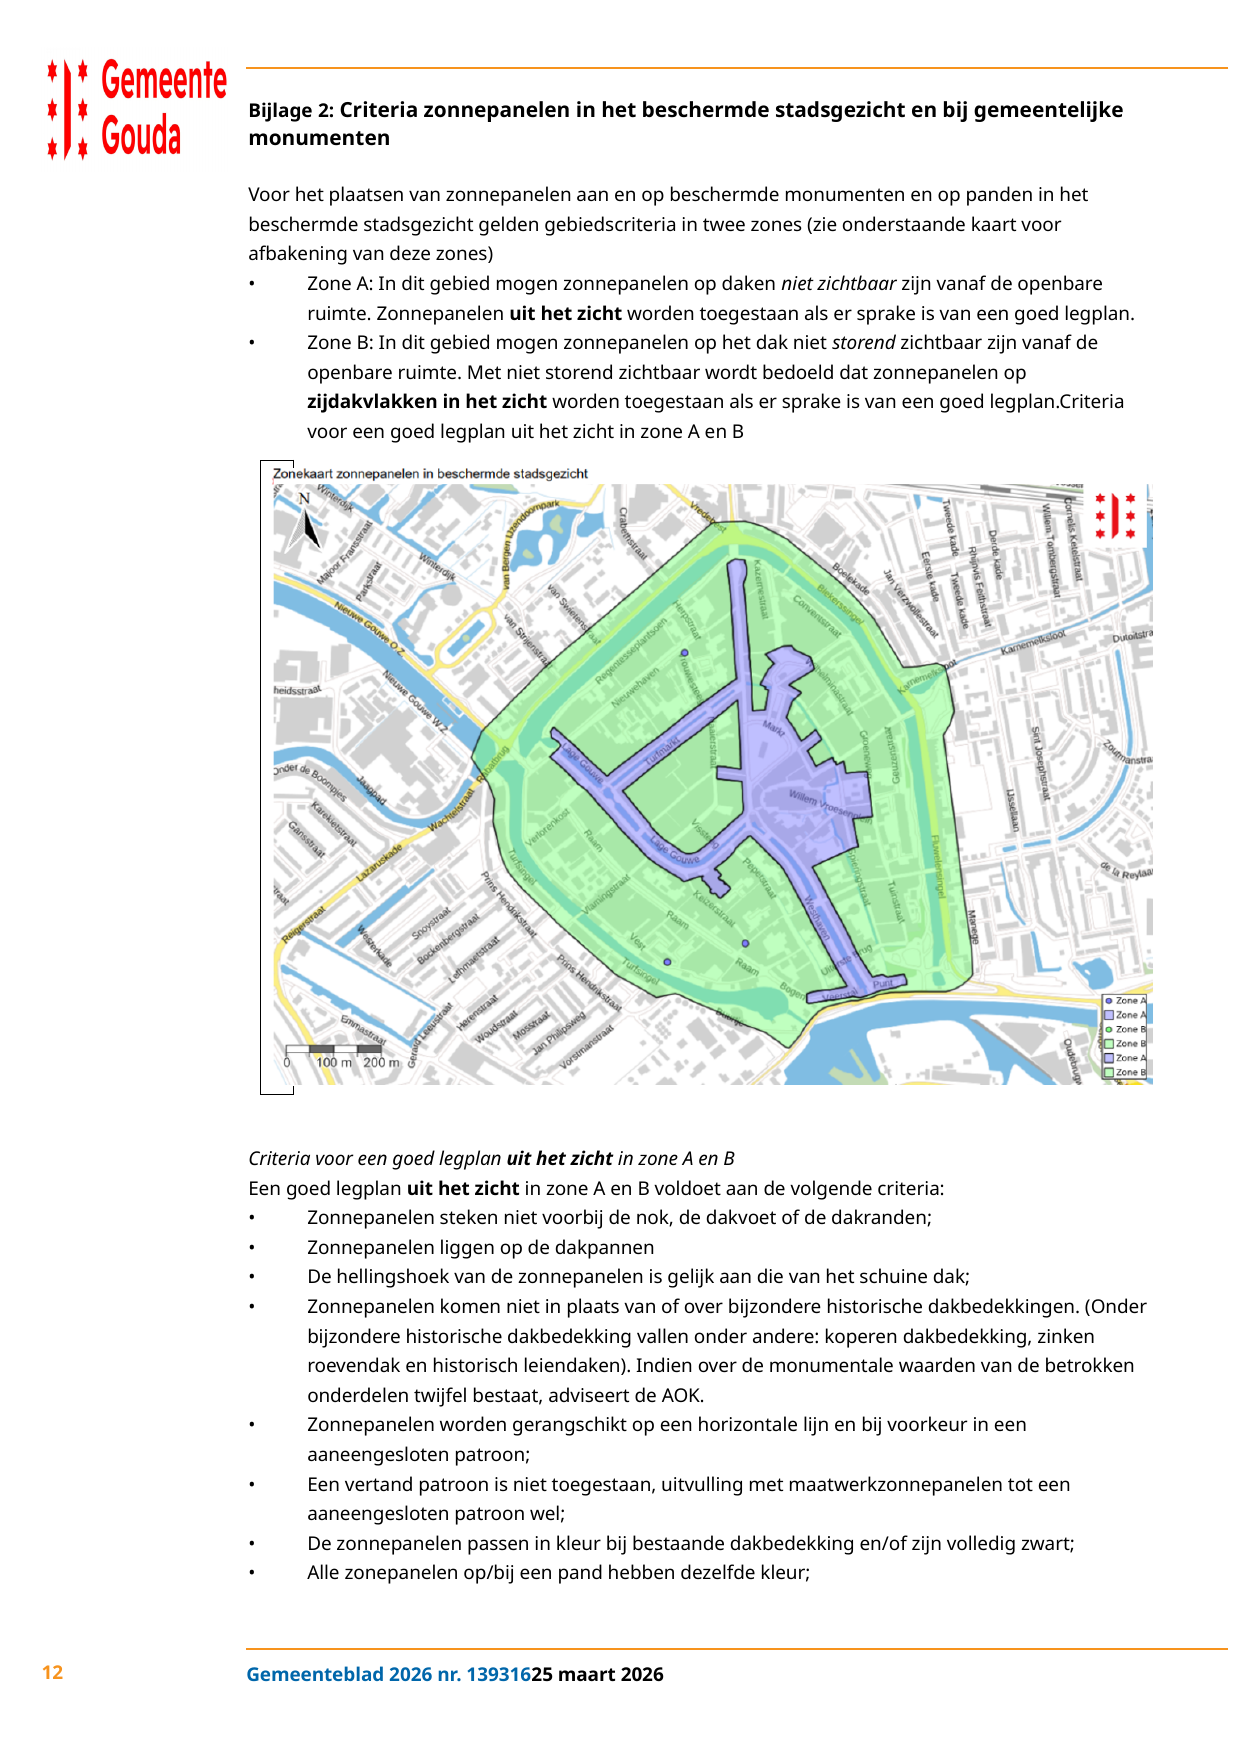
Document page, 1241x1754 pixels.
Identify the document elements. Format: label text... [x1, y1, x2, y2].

list Alle zonepanelen op/bij een pand hebben dezelfde kleur; [248, 1559, 1152, 1585]
list Zone A: In dit gebied mogen zonnepanelen op daken niet zichtbaar zijn vanaf de openbare ruimte. Zonnepanelen uit het zicht worden toegestaan als er sprake is van een goed legplan. [248, 270, 1152, 325]
list De hellingshoek van de zonnepanelen is gelijk aan die van het schuine dak; [248, 1264, 1152, 1289]
text Een goed legplan uit het zicht in zone A en B voldoet aan de volgende criteria: [248, 1175, 1152, 1201]
list Zonnepanelen komen niet in plaats van of over bijzondere historische dakbedekkingen. (Onder bijzondere historische dakbedekking vallen onder andere: koperen dakbedekking, zinken roevendak en historisch leiendaken). Indien over de monumentale waarden van de betrokken onderdelen twijfel bestaat, adviseert de AOK. [248, 1293, 1152, 1408]
list Zonnepanelen liggen op de dakpannen [248, 1234, 1152, 1260]
picture [268, 468, 1155, 1086]
list Zone B: In dit gebied mogen zonnepanelen op het dak niet storend zichtbaar zijn vanaf de openbare ruimte. Met niet storend zichtbaar wordt bedoeld dat zonnepanelen op zijdakvlakken in het zicht worden toegestaan als er sprake is van een goed legplan.Criteria voor een goed legplan uit het zicht in zone A en B [248, 329, 1152, 444]
text Criteria voor een goed legplan uit het zicht in zone A en B [248, 1145, 1152, 1171]
text Bijlage 2: Criteria zonnepanelen in het beschermde stadsgezicht en bij gemeentelijke monumenten [248, 95, 1152, 152]
picture [41, 47, 231, 172]
list Zonnepanelen worden gerangschikt op een horizontale lijn en bij voorkeur in een aaneengesloten patroon; [248, 1412, 1152, 1467]
text Voor het plaatsen van zonnepanelen aan en op beschermde monumenten en op panden in het beschermde stadsgezicht gelden gebiedscriteria in twee zones (zie onderstaande kaart voor afbakening van deze zones) [248, 181, 1152, 266]
list Een vertand patroon is niet toegestaan, uitvulling met maatwerkzonnepanelen tot een aaneengesloten patroon wel; [248, 1471, 1152, 1526]
list De zonnepanelen passen in kleur bij bestaande dakbedekking en/of zijn volledig zwart; [248, 1530, 1152, 1556]
list Zonnepanelen steken niet voorbij de nok, de dakvoet of de dakranden; [248, 1204, 1152, 1230]
